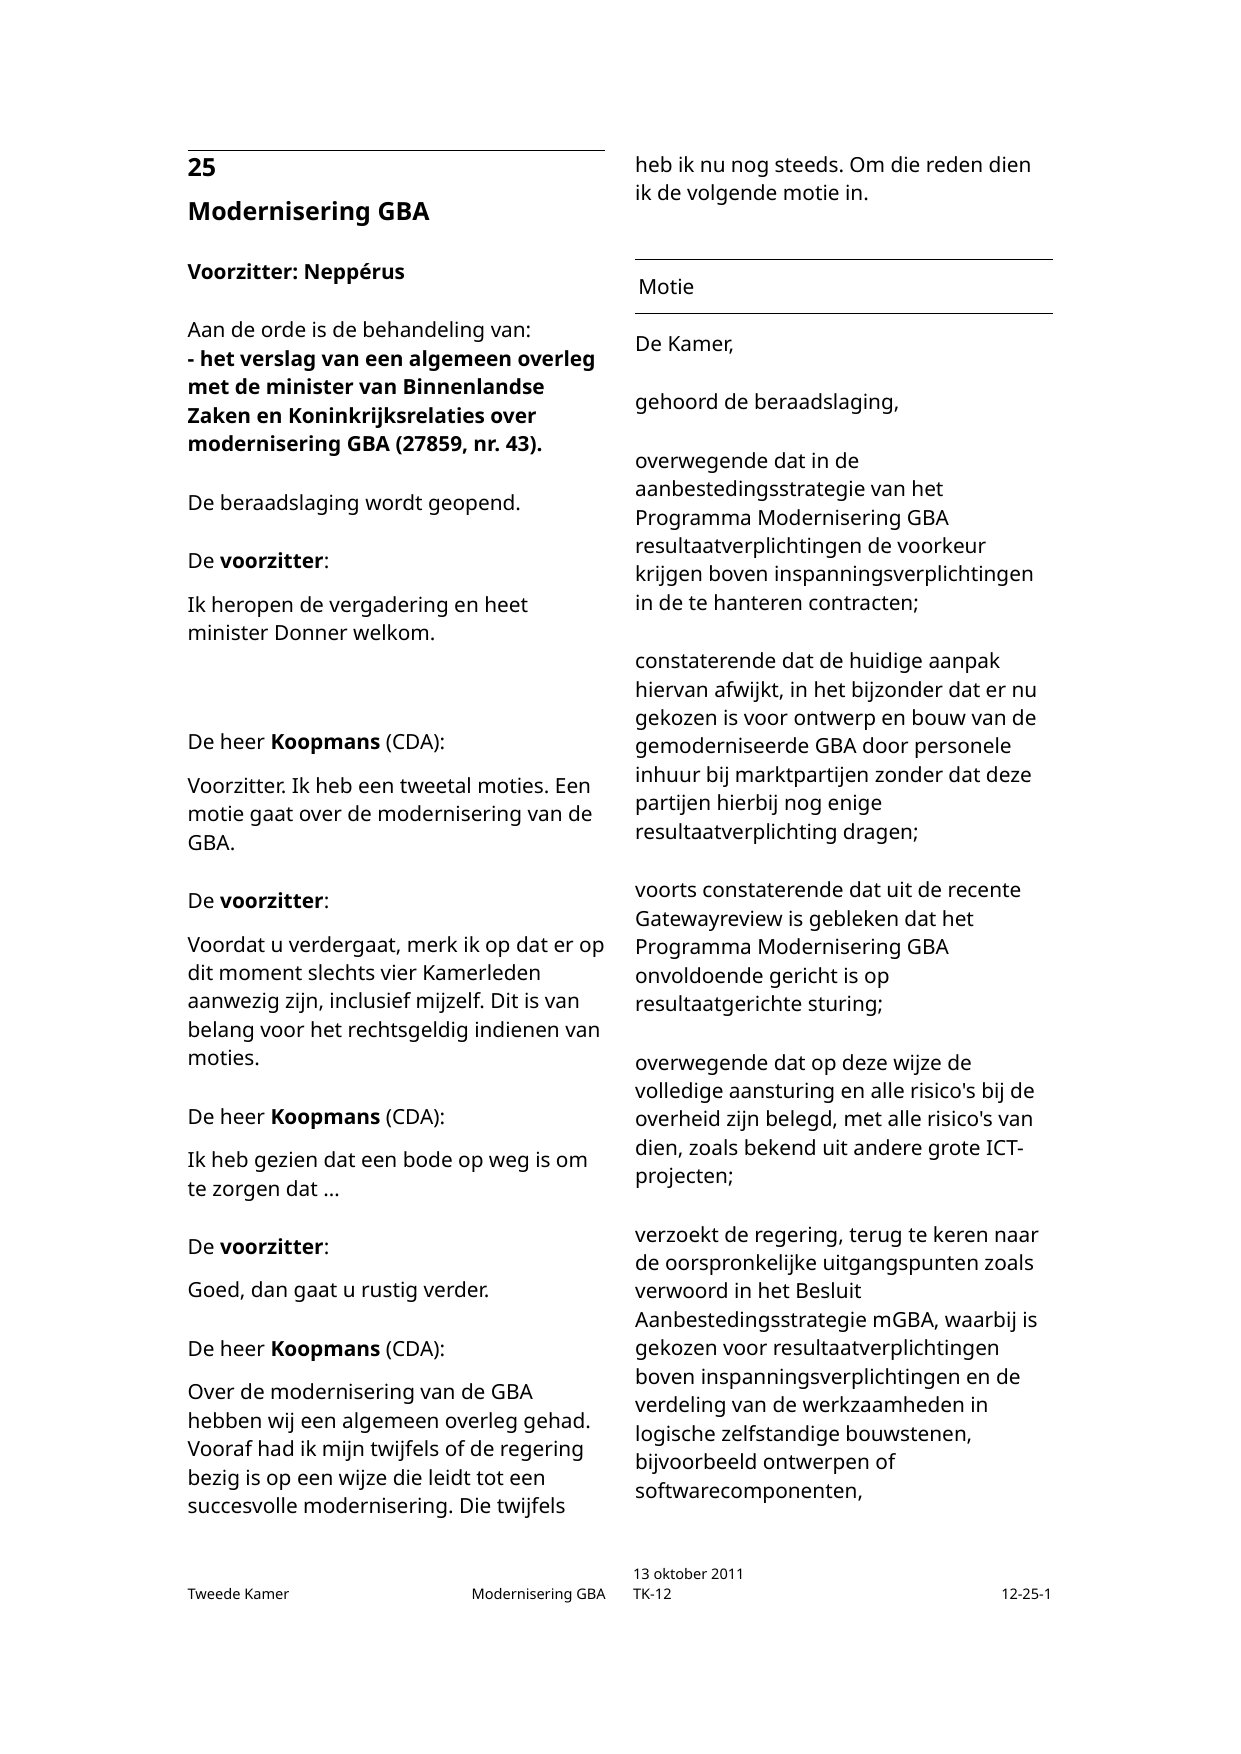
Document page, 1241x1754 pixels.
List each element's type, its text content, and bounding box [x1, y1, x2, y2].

text constaterende dat de huidige aanpak hiervan afwijkt, in het bijzonder dat er nu gekozen is voor ontwerp en bouw van de gemoderniseerde GBA door personele inhuur bij marktpartijen zonder dat deze partijen hierbij nog enige resultaatverplichting dragen; [635, 646, 1053, 845]
text Goed, dan gaat u rustig verder. [187, 1276, 605, 1304]
text verzoekt de regering, terug te keren naar de oorspronkelijke uitgangspunten zoals verwoord in het Besluit Aanbestedingsstrategie mGBA, waarbij is gekozen voor resultaatverplichtingen boven inspanningsverplichtingen en de verdeling van de werkzaamheden in logische zelfstandige bouwstenen, bijvoorbeeld ontwerpen of softwarecomponenten, [635, 1220, 1053, 1504]
text Modernisering GBA [187, 193, 605, 227]
text De heer Koopmans (CDA): [187, 1102, 605, 1130]
text Ik heropen de vergadering en heet minister Donner welkom. [187, 590, 605, 647]
text 25 [187, 151, 605, 184]
text De voorzitter: [187, 1232, 605, 1261]
text Aan de orde is de behandeling van: [187, 316, 605, 344]
text De heer Koopmans (CDA): [187, 727, 605, 756]
text De voorzitter: [187, 886, 605, 915]
text gehoord de beraadslaging, [635, 387, 1053, 416]
text voorts constaterende dat uit de recente Gatewayreview is gebleken dat het Programma Modernisering GBA onvoldoende gericht is op resultaatgerichte sturing; [635, 875, 1053, 1018]
text De voorzitter: [187, 546, 605, 575]
text Over de modernisering van de GBA hebben wij een algemeen overleg gehad. Vooraf had ik mijn twijfels of de regering bezig is op een wijze die leidt tot een succesvolle modernisering. Die twijfels [187, 1377, 605, 1520]
text De heer Koopmans (CDA): [187, 1334, 605, 1362]
text De Kamer, [635, 329, 1053, 357]
text - het verslag van een algemeen overleg met de minister van Binnenlandse Zaken en Koninkrijksrelaties over modernisering GBA (27859, nr. 43). [187, 344, 605, 458]
text Voorzitter. Ik heb een tweetal moties. Een motie gaat over de modernisering van de GBA. [187, 771, 605, 856]
text De beraadslaging wordt geopend. [187, 488, 605, 516]
text heb ik nu nog steeds. Om die reden dien ik de volgende motie in. [635, 150, 1053, 207]
text overwegende dat op deze wijze de volledige aansturing en alle risico's bij de overheid zijn belegd, met alle risico's van dien, zoals bekend uit andere grote ICT-projecten; [635, 1048, 1053, 1190]
text Ik heb gezien dat een bode op weg is om te zorgen dat … [187, 1145, 605, 1202]
text overwegende dat in de aanbestedingsstrategie van het Programma Modernisering GBA resultaatverplichtingen de voorkeur krijgen boven inspanningsverplichtingen in de te hanteren contracten; [635, 446, 1053, 616]
text Voorzitter: Neppérus [187, 257, 605, 286]
subtitle Motie [635, 260, 1053, 313]
text Voordat u verdergaat, merk ik op dat er op dit moment slechts vier Kamerleden aanwezig zijn, inclusief mijzelf. Dit is van belang voor het rechtsgeldig indienen van moties. [187, 930, 605, 1072]
text  [187, 677, 605, 705]
